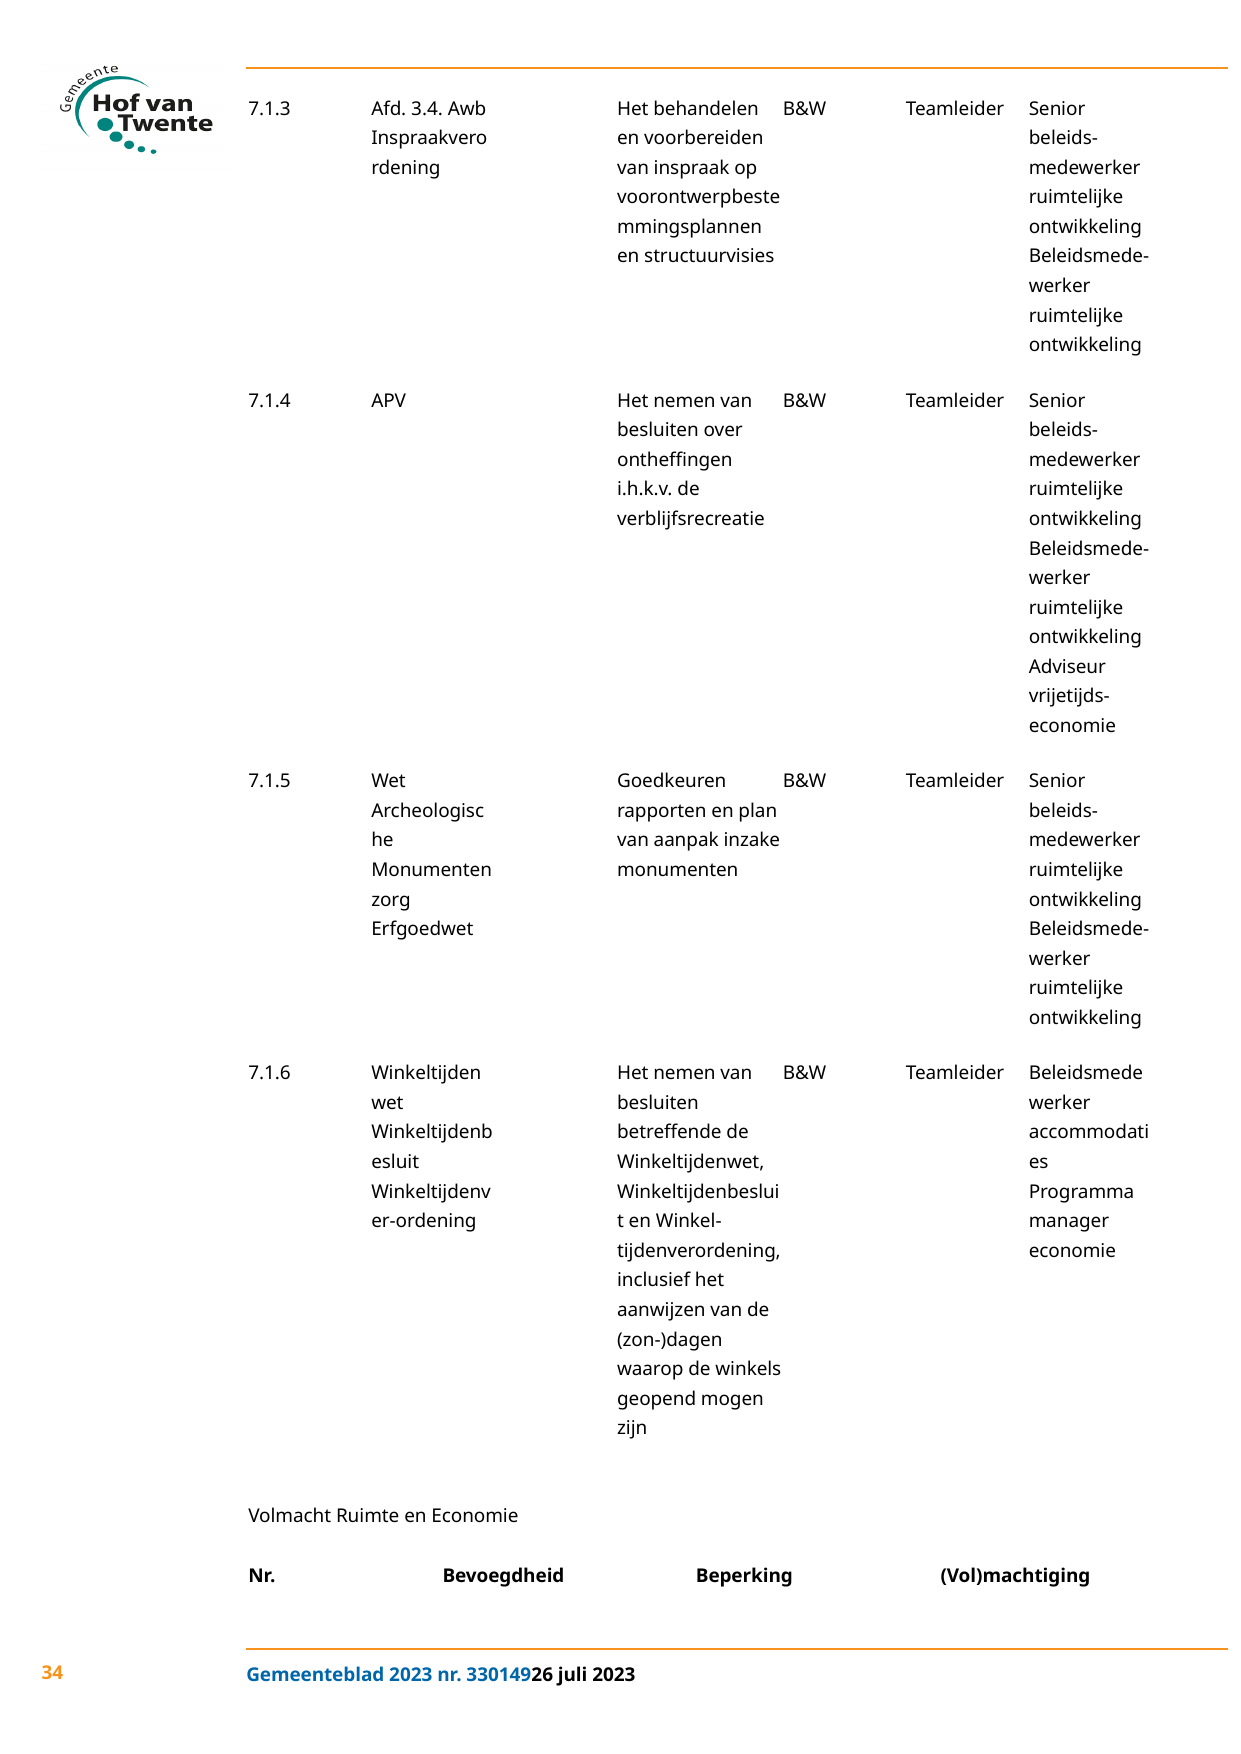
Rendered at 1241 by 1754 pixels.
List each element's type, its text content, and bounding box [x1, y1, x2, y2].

table_cell B&W [783, 1060, 906, 1470]
table_cell B&W [783, 768, 906, 1059]
table_cell B&W [783, 95, 906, 387]
table_cell Teamleider [906, 768, 1028, 1059]
table_cell [494, 95, 617, 387]
table_header Beperking [696, 1562, 940, 1588]
picture [41, 47, 231, 172]
table_cell Teamleider [906, 1060, 1028, 1470]
table_cell [494, 1060, 617, 1470]
table_cell Het behandelen en voorbereiden van inspraak op voorontwerpbestemmingsplannen en structuurvisies [617, 95, 783, 387]
table_cell [494, 387, 617, 767]
table_cell Wet Archeologische Monumentenzorg Erfgoedwet [371, 768, 494, 1059]
table_cell Afd. 3.4. Awb Inspraakverordening [371, 95, 494, 387]
table_cell Senior beleids-medewerker ruimtelijke ontwikkeling Beleidsmede- werker ruimtelijke ontwikkeling [1029, 95, 1152, 387]
table_header Bevoegdheid [442, 1562, 696, 1588]
table_cell Teamleider [906, 95, 1028, 387]
table_cell 7.1.6 [248, 1060, 371, 1470]
table_header Nr. [248, 1562, 442, 1588]
table_cell Senior beleids-medewerker ruimtelijke ontwikkeling Beleidsmede- werker ruimtelijke ontwikkeling Adviseur vrijetijds- economie [1029, 387, 1152, 767]
table_cell Het nemen van besluiten betreffende de Winkeltijdenwet, Winkeltijdenbesluit en Winkel-tijdenverordening, inclusief het aanwijzen van de (zon-)dagen waarop de winkels geopend mogen zijn [617, 1060, 783, 1470]
table_header (Vol)machtiging [940, 1562, 1152, 1588]
table_cell Beleidsmedewerker accommodaties Programmamanager economie [1029, 1060, 1152, 1470]
table_cell APV [371, 387, 494, 767]
text Volmacht Ruimte en Economie [248, 1503, 1152, 1528]
table_cell 7.1.3 [248, 95, 371, 387]
table_cell Winkeltijdenwet Winkeltijdenbesluit Winkeltijdenver-ordening [371, 1060, 494, 1470]
table_cell Teamleider [906, 387, 1028, 767]
table_cell Het nemen van besluiten over ontheffingen i.h.k.v. de verblijfsrecreatie [617, 387, 783, 767]
table_cell 7.1.4 [248, 387, 371, 767]
table_cell [494, 768, 617, 1059]
table_cell Senior beleids-medewerker ruimtelijke ontwikkeling Beleidsmede- werker ruimtelijke ontwikkeling [1029, 768, 1152, 1059]
table_cell Goedkeuren rapporten en plan van aanpak inzake monumenten [617, 768, 783, 1059]
table_cell B&W [783, 387, 906, 767]
table_cell 7.1.5 [248, 768, 371, 1059]
